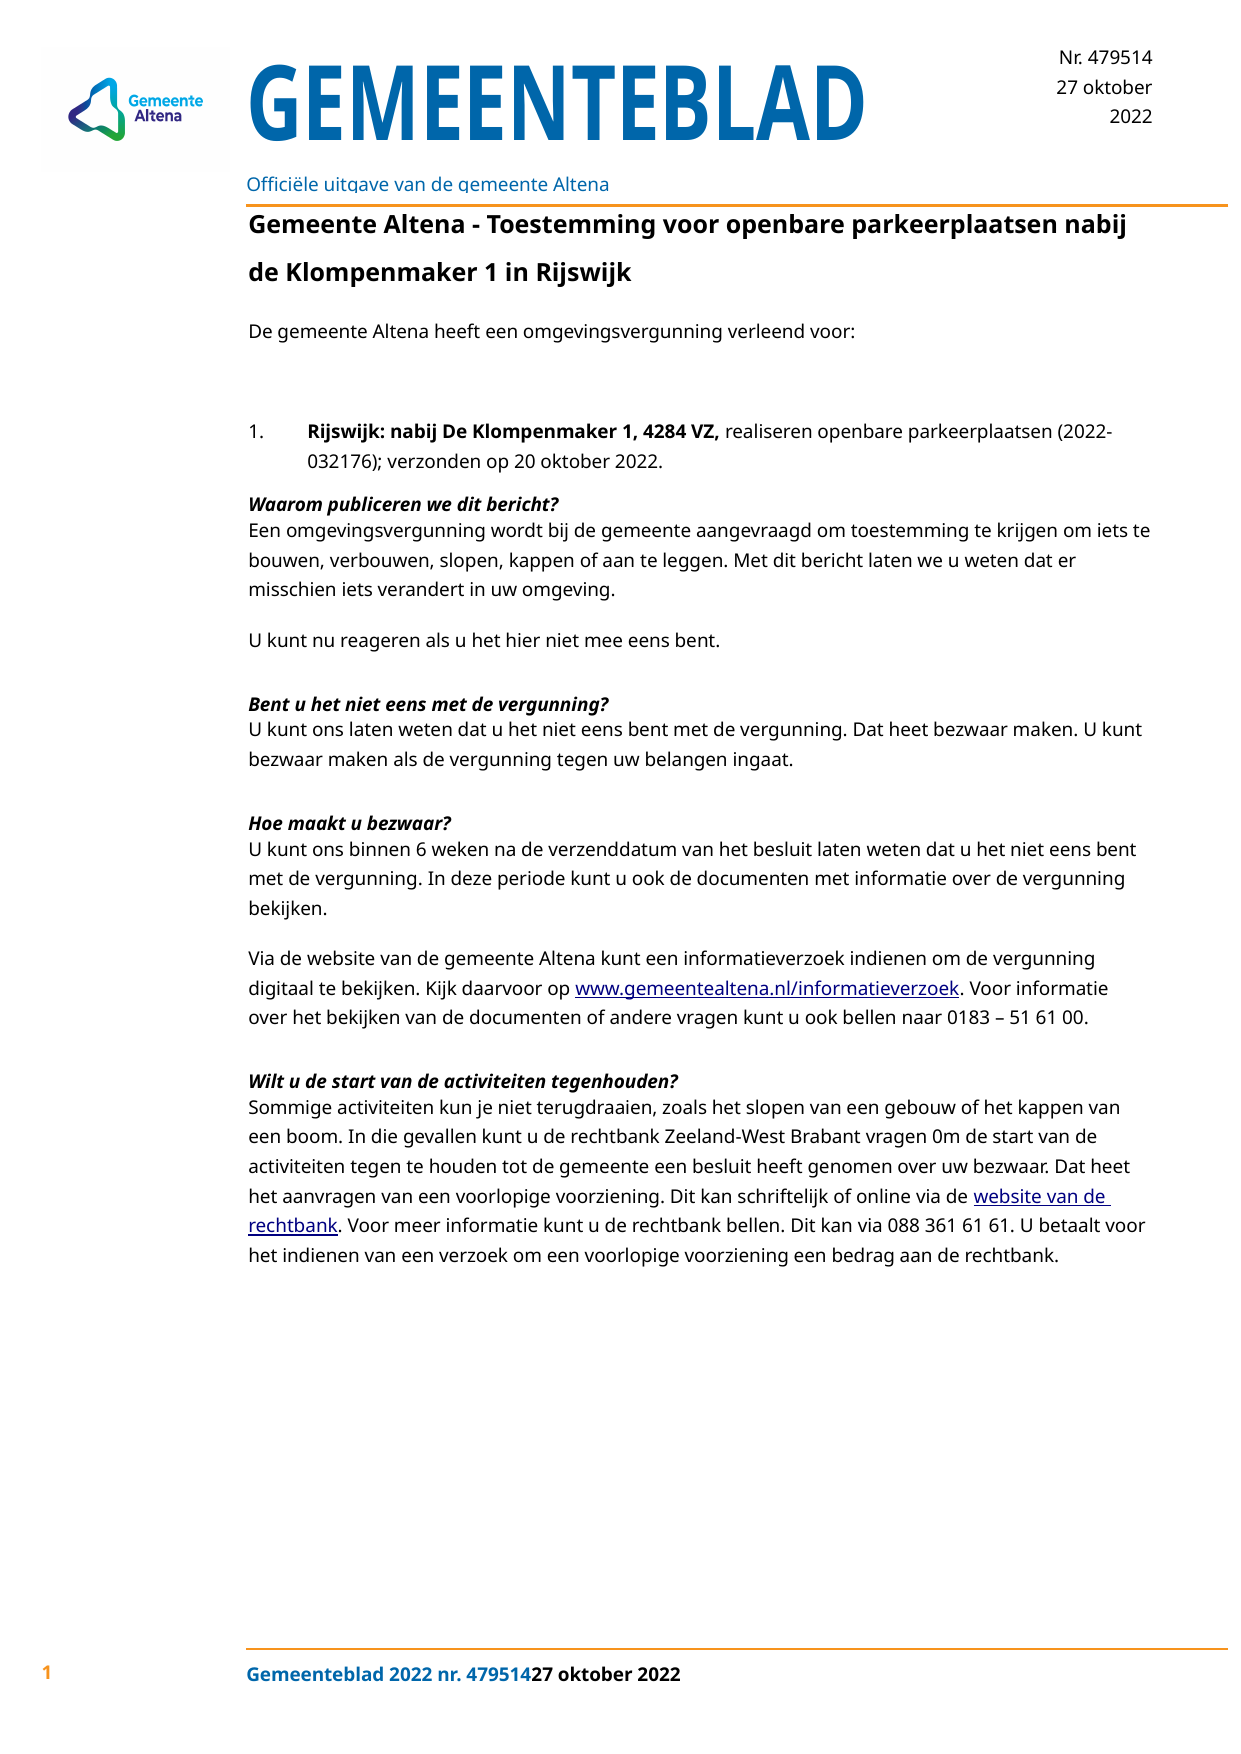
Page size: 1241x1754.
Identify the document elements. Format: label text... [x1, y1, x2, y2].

text Via de website van de gemeente Altena kunt een informatieverzoek indienen om de vergunning digitaal te bekijken. Kijk daarvoor op www.gemeentealtena.nl/informatieverzoek. Voor informatie over het bekijken van de documenten of andere vragen kunt u ook bellen naar 0183 – 51 61 00. [248, 945, 1152, 1030]
text Gemeente Altena - Toestemming voor openbare parkeerplaatsen nabij de Klompenmaker 1 in Rijswijk [248, 207, 1152, 288]
text U kunt ons binnen 6 weken na de verzenddatum van het besluit laten weten dat u het niet eens bent met de vergunning. In deze periode kunt u ook de documenten met informatie over de vergunning bekijken. [248, 836, 1152, 921]
text De gemeente Altena heeft een omgevingsvergunning verleend voor: [248, 318, 1152, 344]
picture [41, 47, 231, 172]
text Sommige activiteiten kun je niet terugdraaien, zoals het slopen van een gebouw of het kappen van een boom. In die gevallen kunt u de rechtbank Zeeland-West Brabant vragen 0m de start van de activiteiten tegen te houden tot de gemeente een besluit heeft genomen over uw bezwaar. Dat heet het aanvragen van een voorlopige voorziening. Dit kan schriftelijk of online via de website van de rechtbank. Voor meer informatie kunt u de rechtbank bellen. Dit kan via 088 361 61 61. U betaalt voor het indienen van een verzoek om een voorlopige voorziening een bedrag aan de rechtbank. [248, 1094, 1152, 1268]
list Rijswijk: nabij De Klompenmaker 1, 4284 VZ, realiseren openbare parkeerplaatsen (2022-032176); verzonden op 20 oktober 2022. [248, 419, 1152, 474]
text Bent u het niet eens met de vergunning? [248, 691, 1152, 716]
text U kunt nu reageren als u het hier niet mee eens bent. [248, 627, 1152, 652]
text U kunt ons laten weten dat u het niet eens bent met de vergunning. Dat heet bezwaar maken. U kunt bezwaar maken als de vergunning tegen uw belangen ingaat. [248, 716, 1152, 772]
text Hoe maakt u bezwaar? [248, 810, 1152, 836]
text Een omgevingsvergunning wordt bij de gemeente aangevraagd om toestemming te krijgen om iets te bouwen, verbouwen, slopen, kappen of aan te leggen. Met dit bericht laten we u weten dat er misschien iets verandert in uw omgeving. [248, 517, 1152, 602]
text Wilt u de start van de activiteiten tegenhouden? [248, 1068, 1152, 1094]
text Waarom publiceren we dit bericht? [248, 491, 1152, 517]
